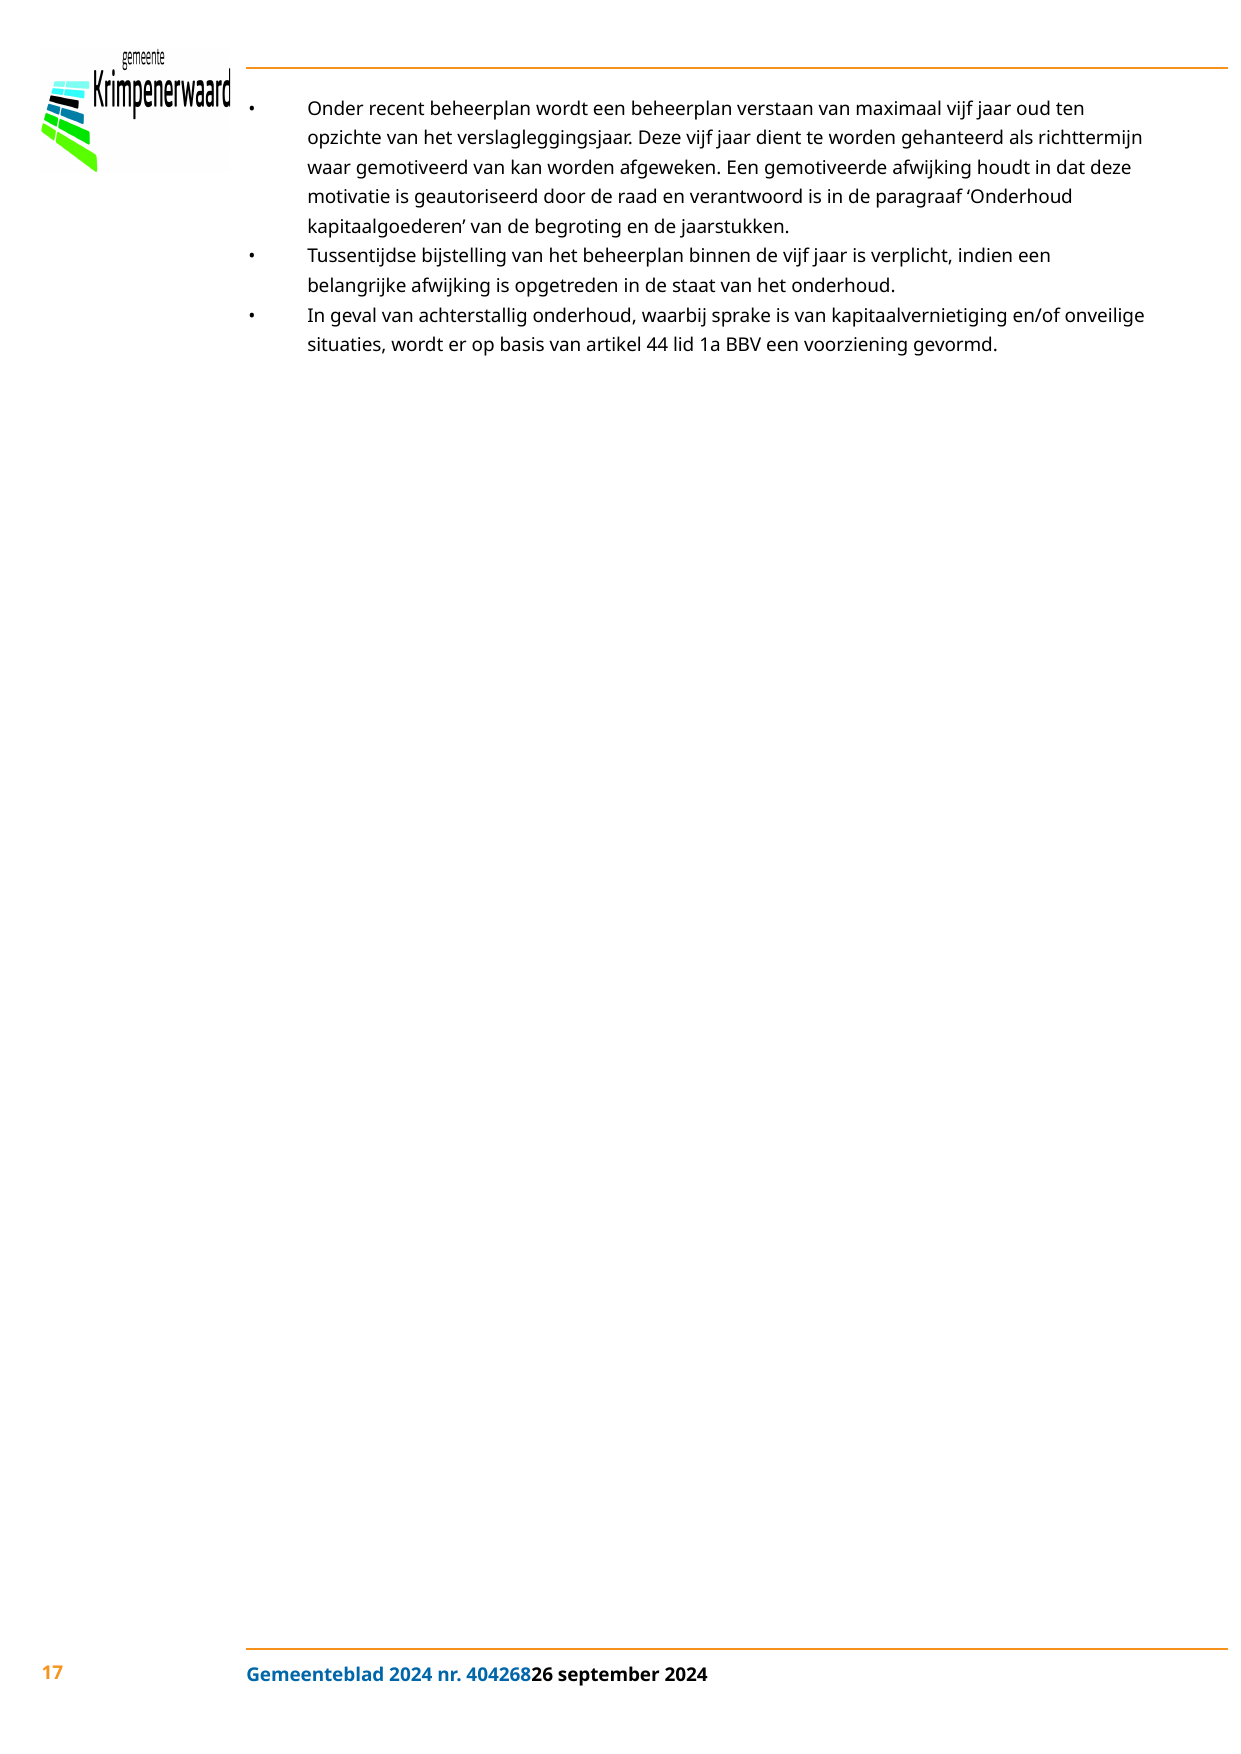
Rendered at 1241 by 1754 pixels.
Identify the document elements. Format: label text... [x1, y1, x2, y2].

list Tussentijdse bijstelling van het beheerplan binnen de vijf jaar is verplicht, indien een belangrijke afwijking is opgetreden in de staat van het onderhoud. [248, 243, 1152, 298]
picture [41, 47, 231, 172]
list Onder recent beheerplan wordt een beheerplan verstaan van maximaal vijf jaar oud ten opzichte van het verslagleggingsjaar. Deze vijf jaar dient te worden gehanteerd als richttermijn waar gemotiveerd van kan worden afgeweken. Een gemotiveerde afwijking houdt in dat deze motivatie is geautoriseerd door de raad en verantwoord is in de paragraaf ‘Onderhoud kapitaalgoederen’ van de begroting en de jaarstukken. [248, 95, 1152, 239]
list In geval van achterstallig onderhoud, waarbij sprake is van kapitaalvernietiging en/of onveilige situaties, wordt er op basis van artikel 44 lid 1a BBV een voorziening gevormd. [248, 302, 1152, 357]
